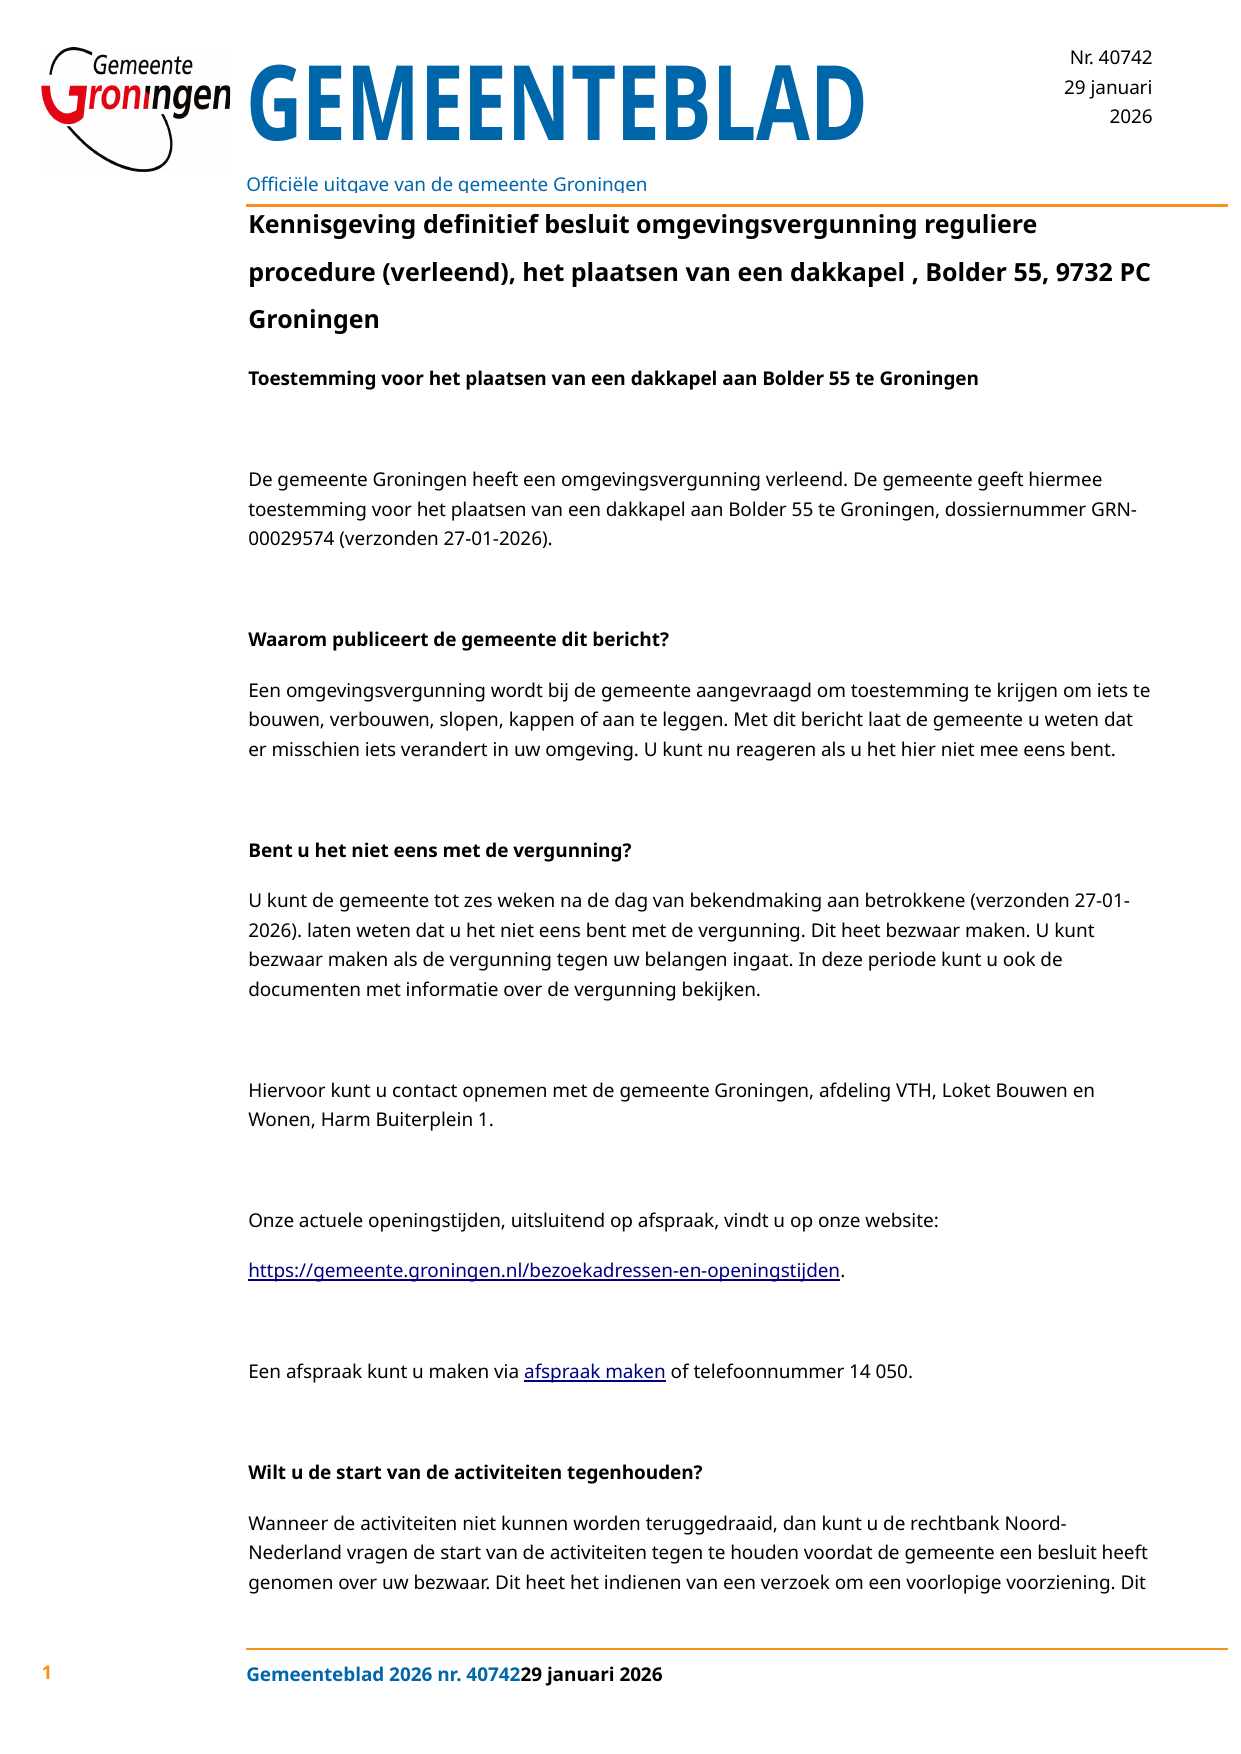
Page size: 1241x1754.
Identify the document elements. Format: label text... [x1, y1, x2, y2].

text Een omgevingsvergunning wordt bij de gemeente aangevraagd om toestemming te krijgen om iets te bouwen, verbouwen, slopen, kappen of aan te leggen. Met dit bericht laat de gemeente u weten dat er misschien iets verandert in uw omgeving. U kunt nu reageren als u het hier niet mee eens bent. [248, 677, 1152, 762]
text Waarom publiceert de gemeente dit bericht? [248, 626, 1152, 652]
text U kunt de gemeente tot zes weken na de dag van bekendmaking aan betrokkene (verzonden 27-01-2026). laten weten dat u het niet eens bent met de vergunning. Dit heet bezwaar maken. U kunt bezwaar maken als de vergunning tegen uw belangen ingaat. In deze periode kunt u ook de documenten met informatie over de vergunning bekijken. [248, 887, 1152, 1002]
text Toestemming voor het plaatsen van een dakkapel aan Bolder 55 te Groningen [248, 366, 1152, 391]
text Wanneer de activiteiten niet kunnen worden teruggedraaid, dan kunt u de rechtbank Noord-Nederland vragen de start van de activiteiten tegen te houden voordat de gemeente een besluit heeft genomen over uw bezwaar. Dit heet het indienen van een verzoek om een voorlopige voorziening. Dit [248, 1510, 1152, 1594]
text Kennisgeving definitief besluit omgevingsvergunning reguliere procedure (verleend), het plaatsen van een dakkapel , Bolder 55, 9732 PC Groningen [248, 207, 1152, 336]
text Een afspraak kunt u maken via afspraak maken of telefoonnummer 14 050. [248, 1358, 1152, 1384]
text De gemeente Groningen heeft een omgevingsvergunning verleend. De gemeente geeft hiermee toestemming voor het plaatsen van een dakkapel aan Bolder 55 te Groningen, dossiernummer GRN-00029574 (verzonden 27-01-2026). [248, 466, 1152, 551]
text https://gemeente.groningen.nl/bezoekadressen-en-openingstijden. [248, 1258, 1152, 1283]
text Hiervoor kunt u contact opnemen met de gemeente Groningen, afdeling VTH, Loket Bouwen en Wonen, Harm Buiterplein 1. [248, 1077, 1152, 1132]
text Wilt u de start van de activiteiten tegenhouden? [248, 1459, 1152, 1485]
text Onze actuele openingstijden, uitsluitend op afspraak, vindt u op onze website: [248, 1207, 1152, 1233]
text Bent u het niet eens met de vergunning? [248, 837, 1152, 862]
picture [41, 47, 231, 172]
